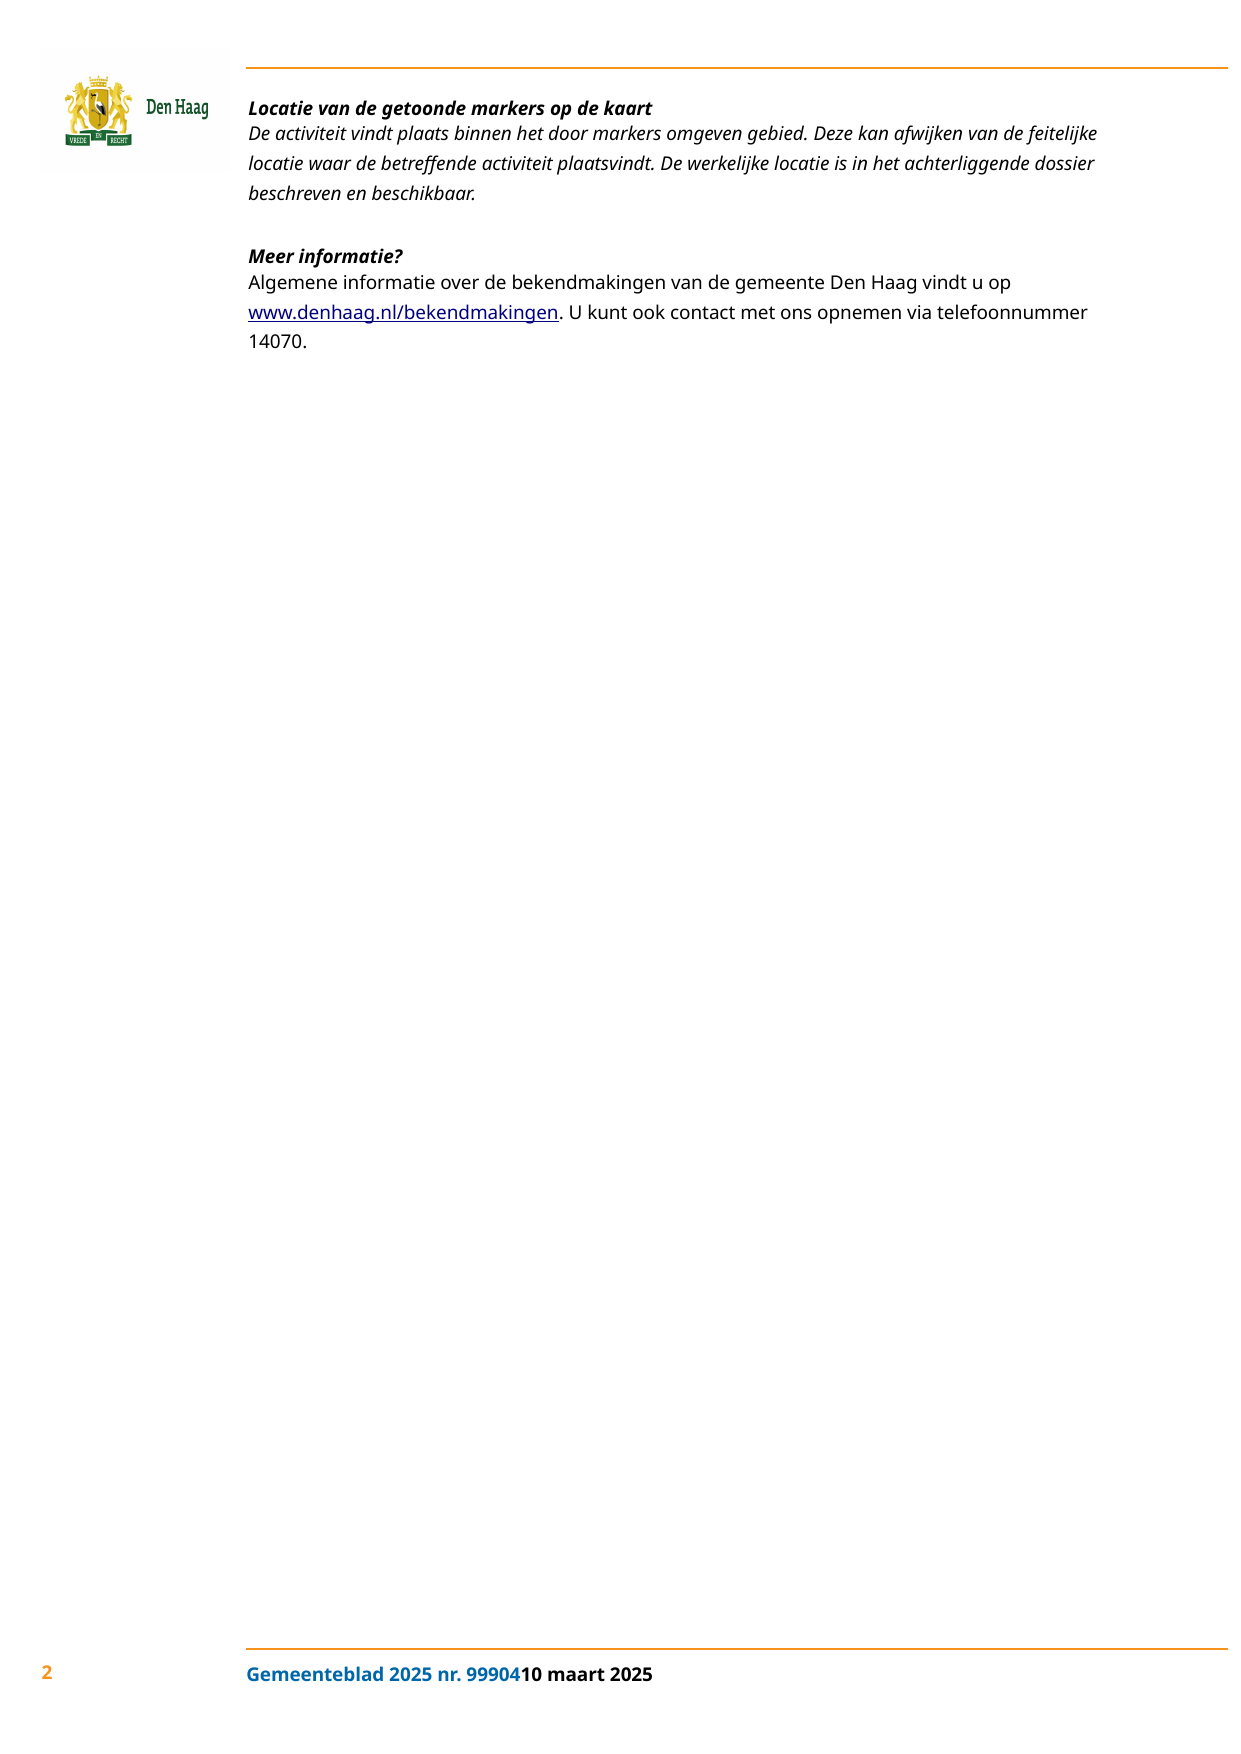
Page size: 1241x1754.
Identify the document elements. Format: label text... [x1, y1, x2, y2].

text Meer informatie? [248, 244, 1152, 269]
text Algemene informatie over de bekendmakingen van de gemeente Den Haag vindt u op www.denhaag.nl/bekendmakingen. U kunt ook contact met ons opnemen via telefoonnummer 14070. [248, 269, 1152, 354]
picture [41, 47, 231, 172]
text De activiteit vindt plaats binnen het door markers omgeven gebied. Deze kan afwijken van de feitelijke locatie waar de betreffende activiteit plaatsvindt. De werkelijke locatie is in het achterliggende dossier beschreven en beschikbaar. [248, 121, 1152, 205]
text Locatie van de getoonde markers op de kaart [248, 95, 1152, 121]
